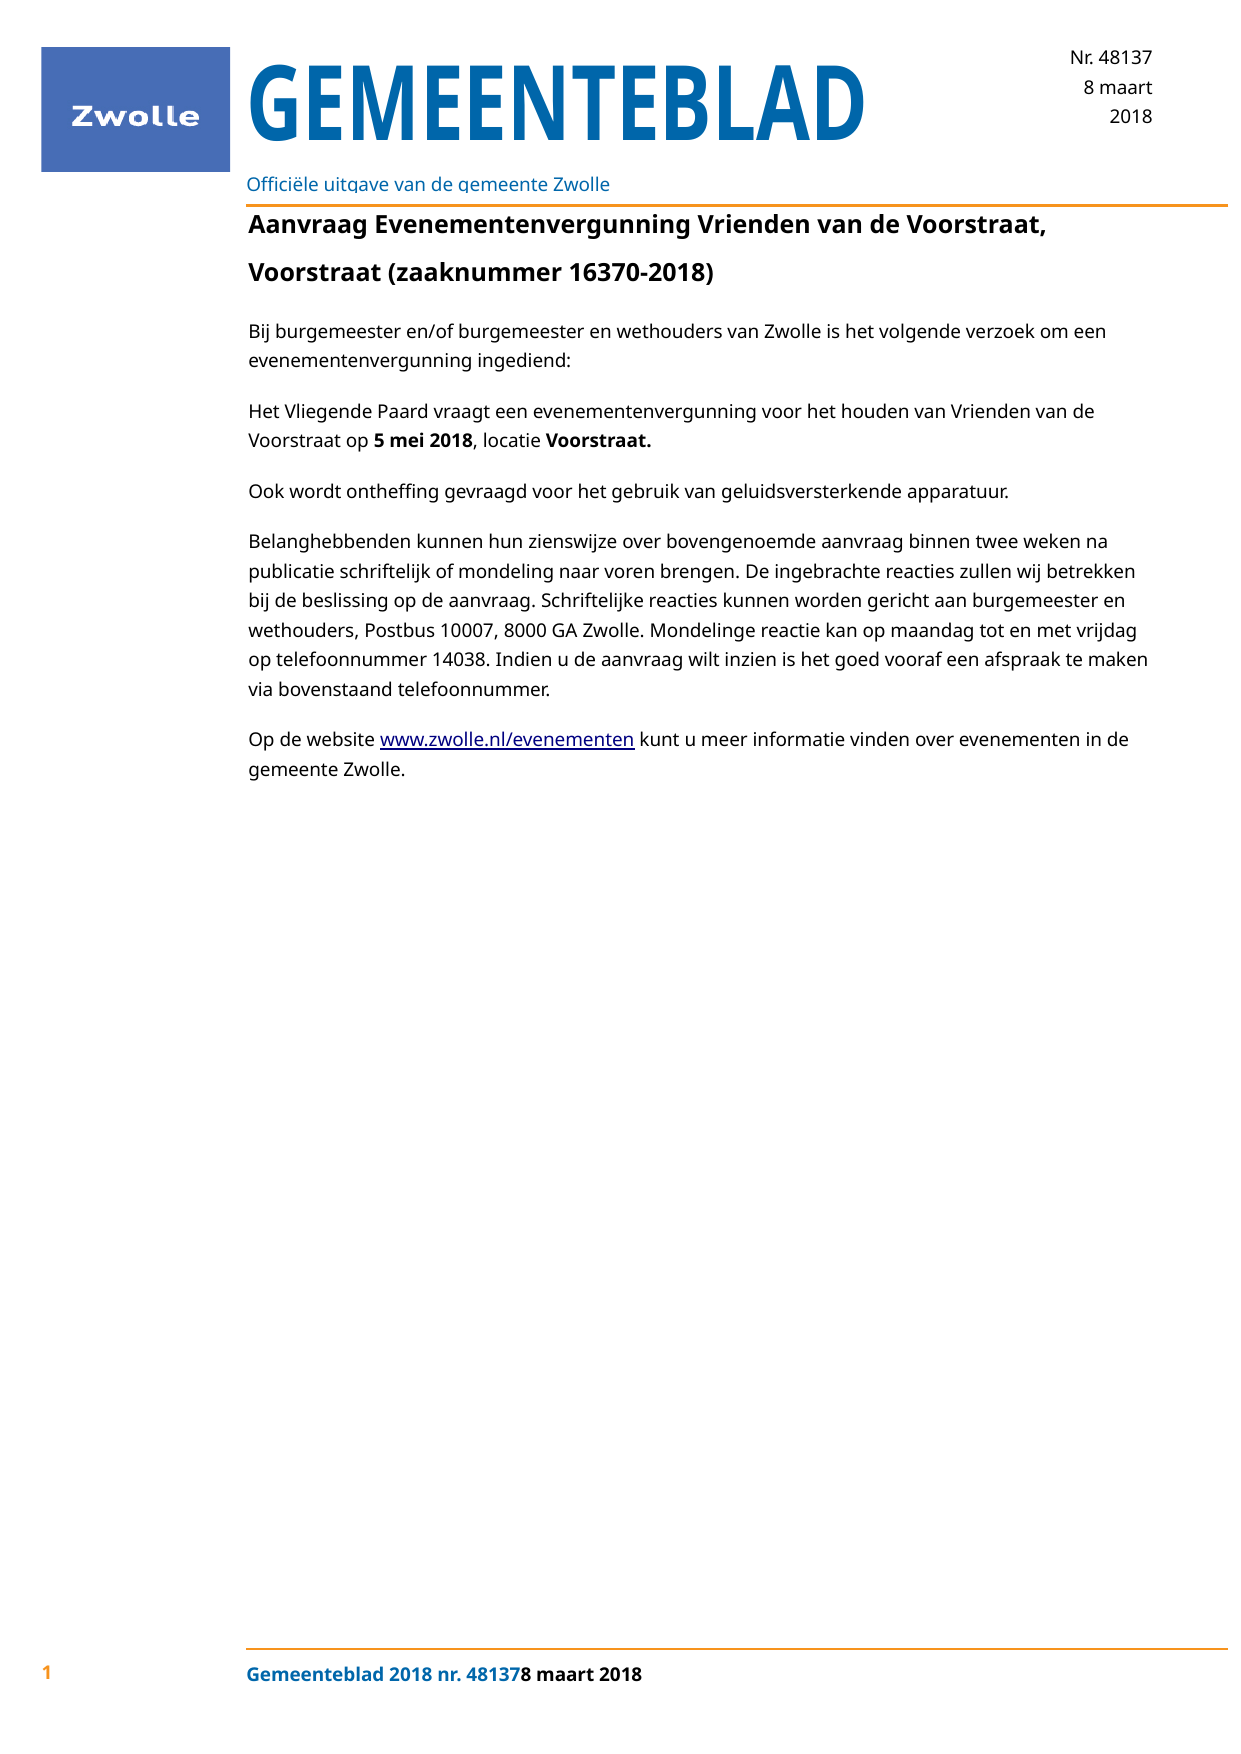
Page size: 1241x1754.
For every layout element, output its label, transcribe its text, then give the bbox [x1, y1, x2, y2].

text Belanghebbenden kunnen hun zienswijze over bovengenoemde aanvraag binnen twee weken na publicatie schriftelijk of mondeling naar voren brengen. De ingebrachte reacties zullen wij betrekken bij de beslissing op de aanvraag. Schriftelijke reacties kunnen worden gericht aan burgemeester en wethouders, Postbus 10007, 8000 GA Zwolle. Mondelinge reactie kan op maandag tot en met vrijdag op telefoonnummer 14038. Indien u de aanvraag wilt inzien is het goed vooraf een afspraak te maken via bovenstaand telefoonnummer. [248, 528, 1152, 702]
picture [41, 47, 231, 172]
text Op de website www.zwolle.nl/evenementen kunt u meer informatie vinden over evenementen in de gemeente Zwolle. [248, 727, 1152, 782]
text Aanvraag Evenementenvergunning Vrienden van de Voorstraat, Voorstraat (zaaknummer 16370-2018) [248, 207, 1152, 288]
text Ook wordt ontheffing gevraagd voor het gebruik van geluidsversterkende apparatuur. [248, 478, 1152, 504]
text Bij burgemeester en/of burgemeester en wethouders van Zwolle is het volgende verzoek om een evenementenvergunning ingediend: [248, 318, 1152, 373]
text Het Vliegende Paard vraagt een evenementenvergunning voor het houden van Vrienden van de Voorstraat op 5 mei 2018, locatie Voorstraat. [248, 398, 1152, 453]
